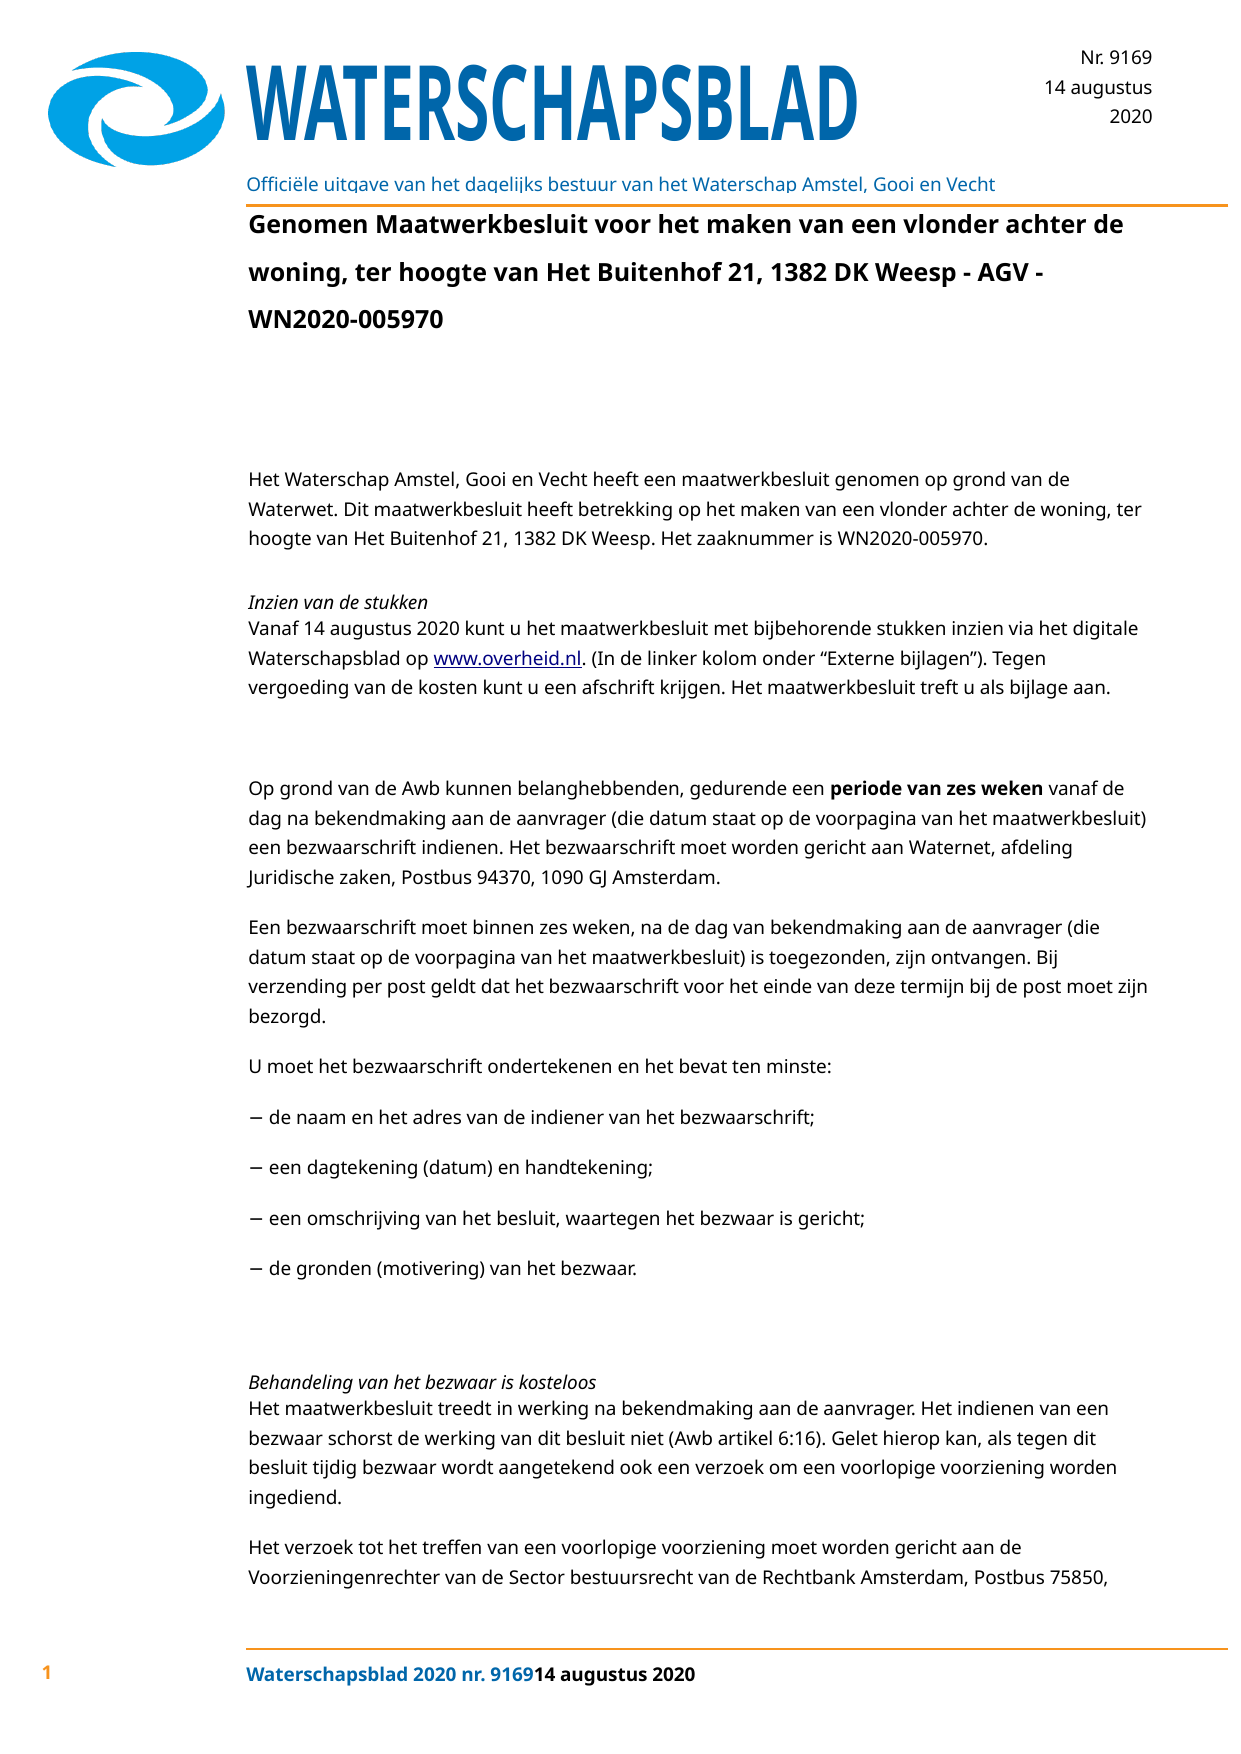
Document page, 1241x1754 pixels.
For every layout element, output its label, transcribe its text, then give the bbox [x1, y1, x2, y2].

text Genomen Maatwerkbesluit voor het maken van een vlonder achter de woning, ter hoogte van Het Buitenhof 21, 1382 DK Weesp - AGV - WN2020-005970 [248, 207, 1152, 336]
text − een omschrijving van het besluit, waartegen het bezwaar is gericht; [248, 1205, 1152, 1231]
text − de gronden (motivering) van het bezwaar. [248, 1255, 1152, 1281]
text Een bezwaarschrift moet binnen zes weken, na de dag van bekendmaking aan de aanvrager (die datum staat op de voorpagina van het maatwerkbesluit) is toegezonden, zijn ontvangen. Bij verzending per post geldt dat het bezwaarschrift voor het einde van deze termijn bij de post moet zijn bezorgd. [248, 914, 1152, 1029]
text Op grond van de Awb kunnen belanghebbenden, gedurende een periode van zes weken vanaf de dag na bekendmaking aan de aanvrager (die datum staat op de voorpagina van het maatwerkbesluit) een bezwaarschrift indienen. Het bezwaarschrift moet worden gericht aan Waternet, afdeling Juridische zaken, Postbus 94370, 1090 GJ Amsterdam. [248, 775, 1152, 890]
text Vanaf 14 augustus 2020 kunt u het maatwerkbesluit met bijbehorende stukken inzien via het digitale Waterschapsblad op www.overheid.nl. (In de linker kolom onder “Externe bijlagen”). Tegen vergoeding van de kosten kunt u een afschrift krijgen. Het maatwerkbesluit treft u als bijlage aan. [248, 615, 1152, 700]
text Behandeling van het bezwaar is kosteloos [248, 1369, 1152, 1395]
text U moet het bezwaarschrift ondertekenen en het bevat ten minste: [248, 1053, 1152, 1079]
text − de naam en het adres van de indiener van het bezwaarschrift; [248, 1104, 1152, 1130]
text Inzien van de stukken [248, 589, 1152, 615]
picture [41, 47, 231, 172]
text − een dagtekening (datum) en handtekening; [248, 1154, 1152, 1180]
text Het Waterschap Amstel, Gooi en Vecht heeft een maatwerkbesluit genomen op grond van de Waterwet. Dit maatwerkbesluit heeft betrekking op het maken van een vlonder achter de woning, ter hoogte van Het Buitenhof 21, 1382 DK Weesp. Het zaaknummer is WN2020-005970. [248, 466, 1152, 551]
text Het verzoek tot het treffen van een voorlopige voorziening moet worden gericht aan de Voorzieningenrechter van de Sector bestuursrecht van de Rechtbank Amsterdam, Postbus 75850, [248, 1534, 1152, 1590]
text Het maatwerkbesluit treedt in werking na bekendmaking aan de aanvrager. Het indienen van een bezwaar schorst de werking van dit besluit niet (Awb artikel 6:16). Gelet hierop kan, als tegen dit besluit tijdig bezwaar wordt aangetekend ook een verzoek om een voorlopige voorziening worden ingediend. [248, 1395, 1152, 1510]
